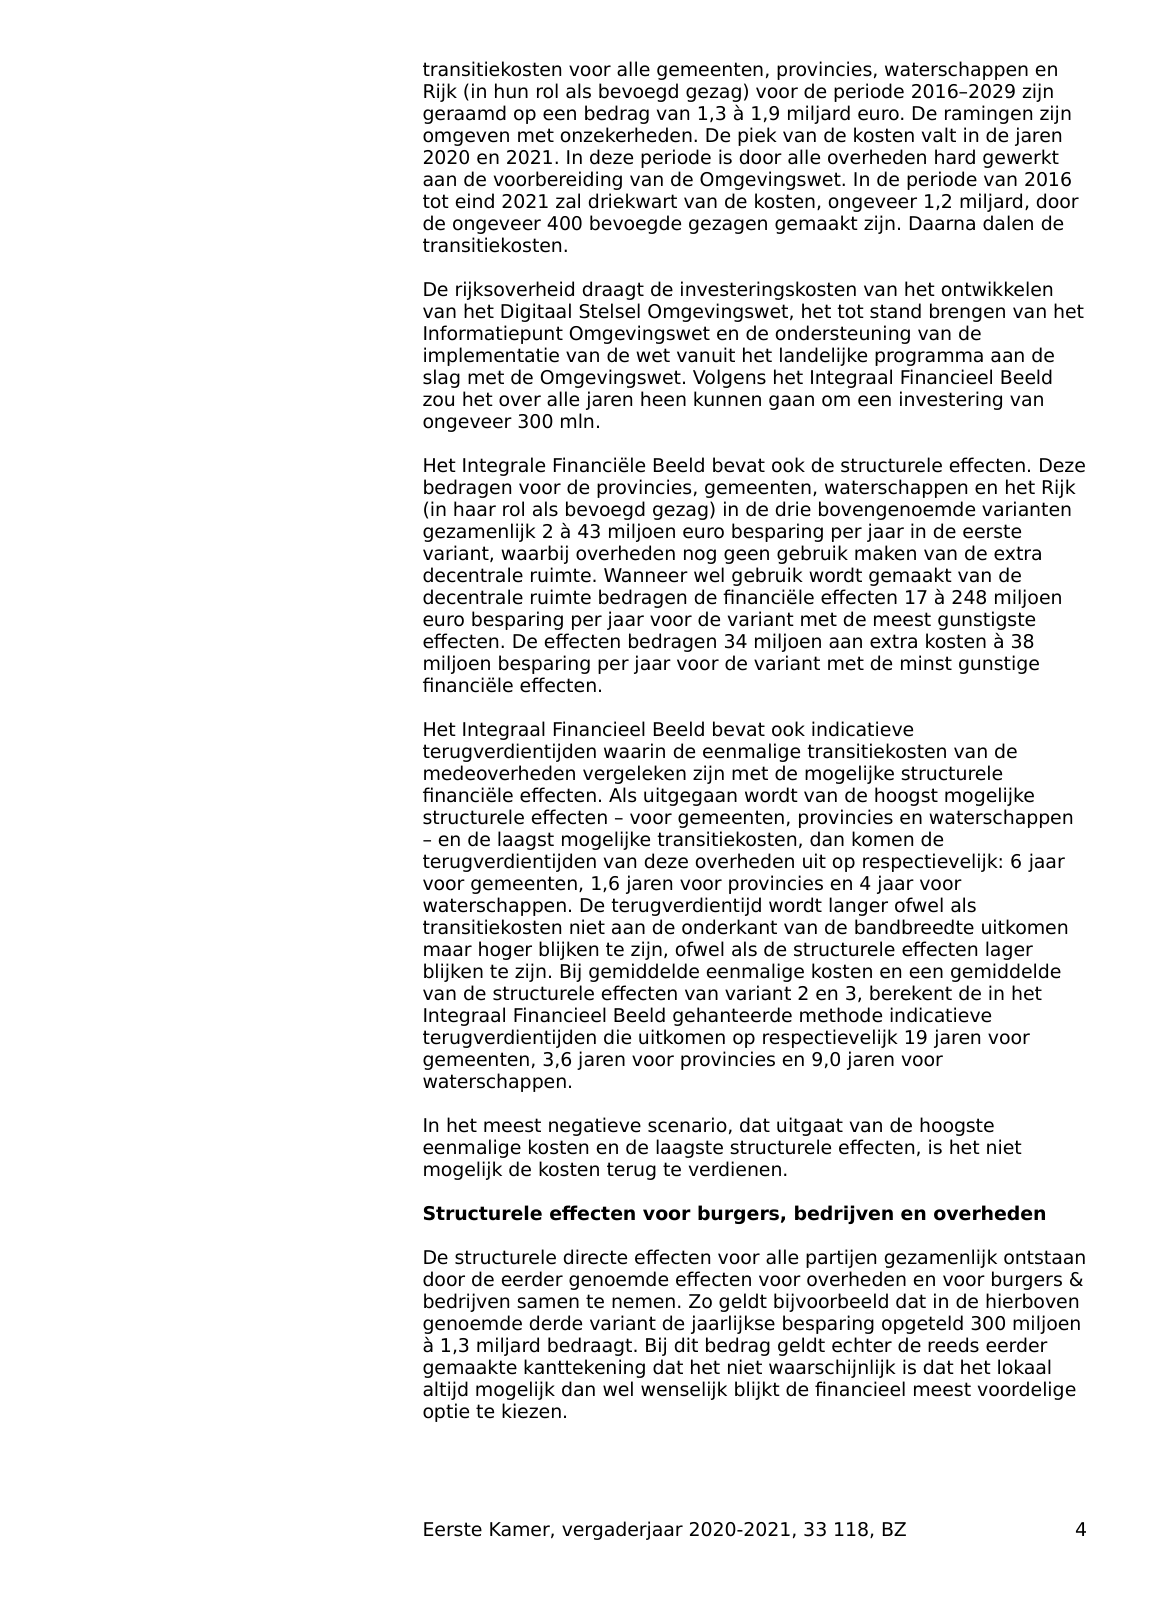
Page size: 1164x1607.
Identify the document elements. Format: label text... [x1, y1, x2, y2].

text In het meest negatieve scenario, dat uitgaat van de hoogste eenmalige kosten en de laagste structurele effecten, is het niet mogelijk de kosten terug te verdienen. [422, 1115, 1087, 1181]
text De rijksoverheid draagt de investeringskosten van het ontwikkelen van het Digitaal Stelsel Omgevingswet, het tot stand brengen van het Informatiepunt Omgevingswet en de ondersteuning van de implementatie van de wet vanuit het landelijke programma aan de slag met de Omgevingswet. Volgens het Integraal Financieel Beeld zou het over alle jaren heen kunnen gaan om een investering van ongeveer 300 mln. [422, 279, 1087, 433]
subtitle Structurele effecten voor burgers, bedrijven en overheden [422, 1203, 1087, 1225]
text Het Integrale Financiële Beeld bevat ook de structurele effecten. Deze bedragen voor de provincies, gemeenten, waterschappen en het Rijk (in haar rol als bevoegd gezag) in de drie bovengenoemde varianten gezamenlijk 2 à 43 miljoen euro besparing per jaar in de eerste variant, waarbij overheden nog geen gebruik maken van de extra decentrale ruimte. Wanneer wel gebruik wordt gemaakt van de decentrale ruimte bedragen de financiële effecten 17 à 248 miljoen euro besparing per jaar voor de variant met de meest gunstigste effecten. De effecten bedragen 34 miljoen aan extra kosten à 38 miljoen besparing per jaar voor de variant met de minst gunstige financiële effecten. [422, 455, 1087, 697]
text De structurele directe effecten voor alle partijen gezamenlijk ontstaan door de eerder genoemde effecten voor overheden en voor burgers & bedrijven samen te nemen. Zo geldt bijvoorbeeld dat in de hierboven genoemde derde variant de jaarlijkse besparing opgeteld 300 miljoen à 1,3 miljard bedraagt. Bij dit bedrag geldt echter de reeds eerder gemaakte kanttekening dat het niet waarschijnlijk is dat het lokaal altijd mogelijk dan wel wenselijk blijkt de financieel meest voordelige optie te kiezen. [422, 1247, 1087, 1423]
text Het Integraal Financieel Beeld bevat ook indicatieve terugverdientijden waarin de eenmalige transitiekosten van de medeoverheden vergeleken zijn met de mogelijke structurele financiële effecten. Als uitgegaan wordt van de hoogst mogelijke structurele effecten – voor gemeenten, provincies en waterschappen – en de laagst mogelijke transitiekosten, dan komen de terugverdientijden van deze overheden uit op respectievelijk: 6 jaar voor gemeenten, 1,6 jaren voor provincies en 4 jaar voor waterschappen. De terugverdientijd wordt langer ofwel als transitiekosten niet aan de onderkant van de bandbreedte uitkomen maar hoger blijken te zijn, ofwel als de structurele effecten lager blijken te zijn. Bij gemiddelde eenmalige kosten en een gemiddelde van de structurele effecten van variant 2 en 3, berekent de in het Integraal Financieel Beeld gehanteerde methode indicatieve terugverdientijden die uitkomen op respectievelijk 19 jaren voor gemeenten, 3,6 jaren voor provincies en 9,0 jaren voor waterschappen. [422, 719, 1087, 1093]
text transitiekosten voor alle gemeenten, provincies, waterschappen en Rijk (in hun rol als bevoegd gezag) voor de periode 2016–2029 zijn geraamd op een bedrag van 1,3 à 1,9 miljard euro. De ramingen zijn omgeven met onzekerheden. De piek van de kosten valt in de jaren 2020 en 2021. In deze periode is door alle overheden hard gewerkt aan de voorbereiding van de Omgevingswet. In de periode van 2016 tot eind 2021 zal driekwart van de kosten, ongeveer 1,2 miljard, door de ongeveer 400 bevoegde gezagen gemaakt zijn. Daarna dalen de transitiekosten. [422, 59, 1087, 257]
